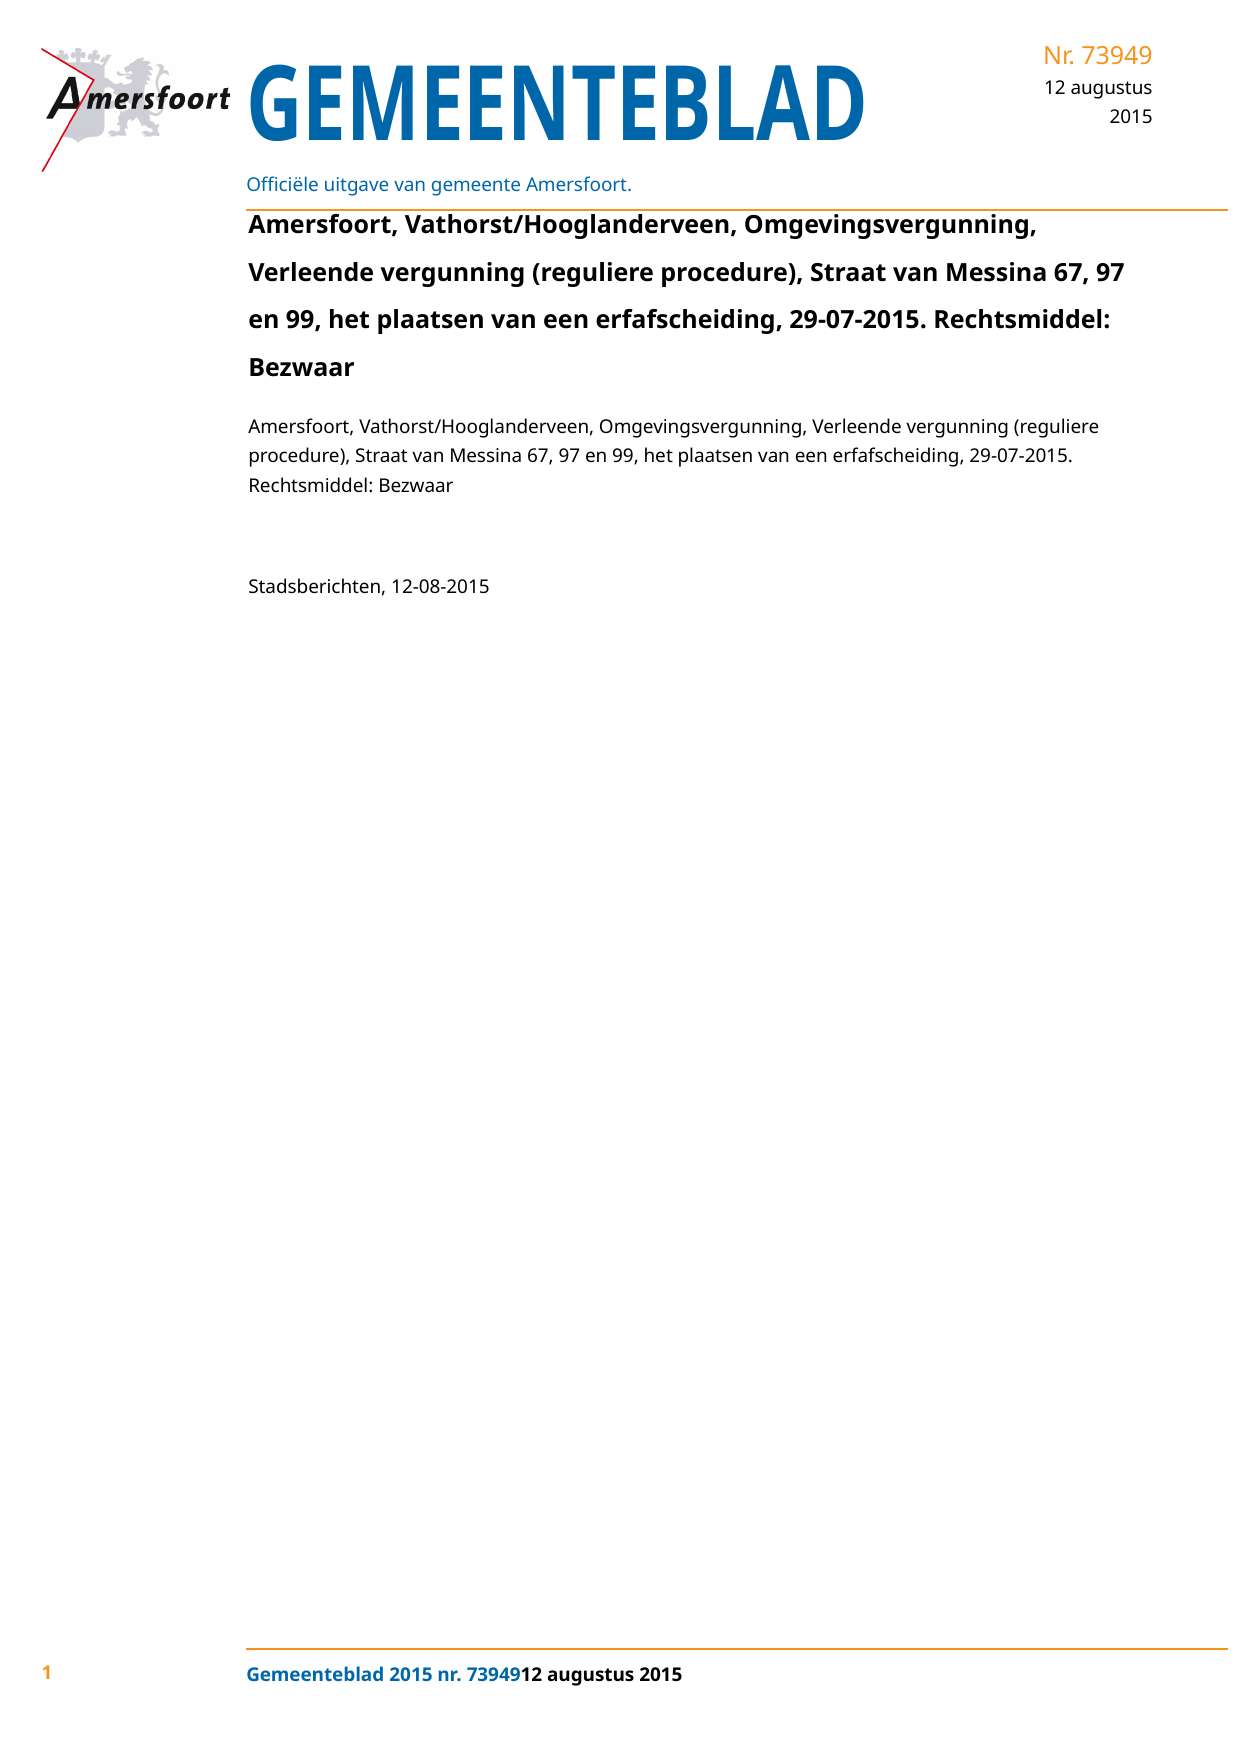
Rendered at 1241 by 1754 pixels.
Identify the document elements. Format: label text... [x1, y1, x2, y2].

text Amersfoort, Vathorst/Hooglanderveen, Omgevingsvergunning, Verleende vergunning (reguliere procedure), Straat van Messina 67, 97 en 99, het plaatsen van een erfafscheiding, 29-07-2015. Rechtsmiddel: Bezwaar [248, 211, 1152, 384]
text Amersfoort, Vathorst/Hooglanderveen, Omgevingsvergunning, Verleende vergunning (reguliere procedure), Straat van Messina 67, 97 en 99, het plaatsen van een erfafscheiding, 29-07-2015. Rechtsmiddel: Bezwaar [248, 413, 1152, 498]
text Stadsberichten, 12-08-2015 [248, 573, 1152, 599]
picture [41, 47, 231, 172]
